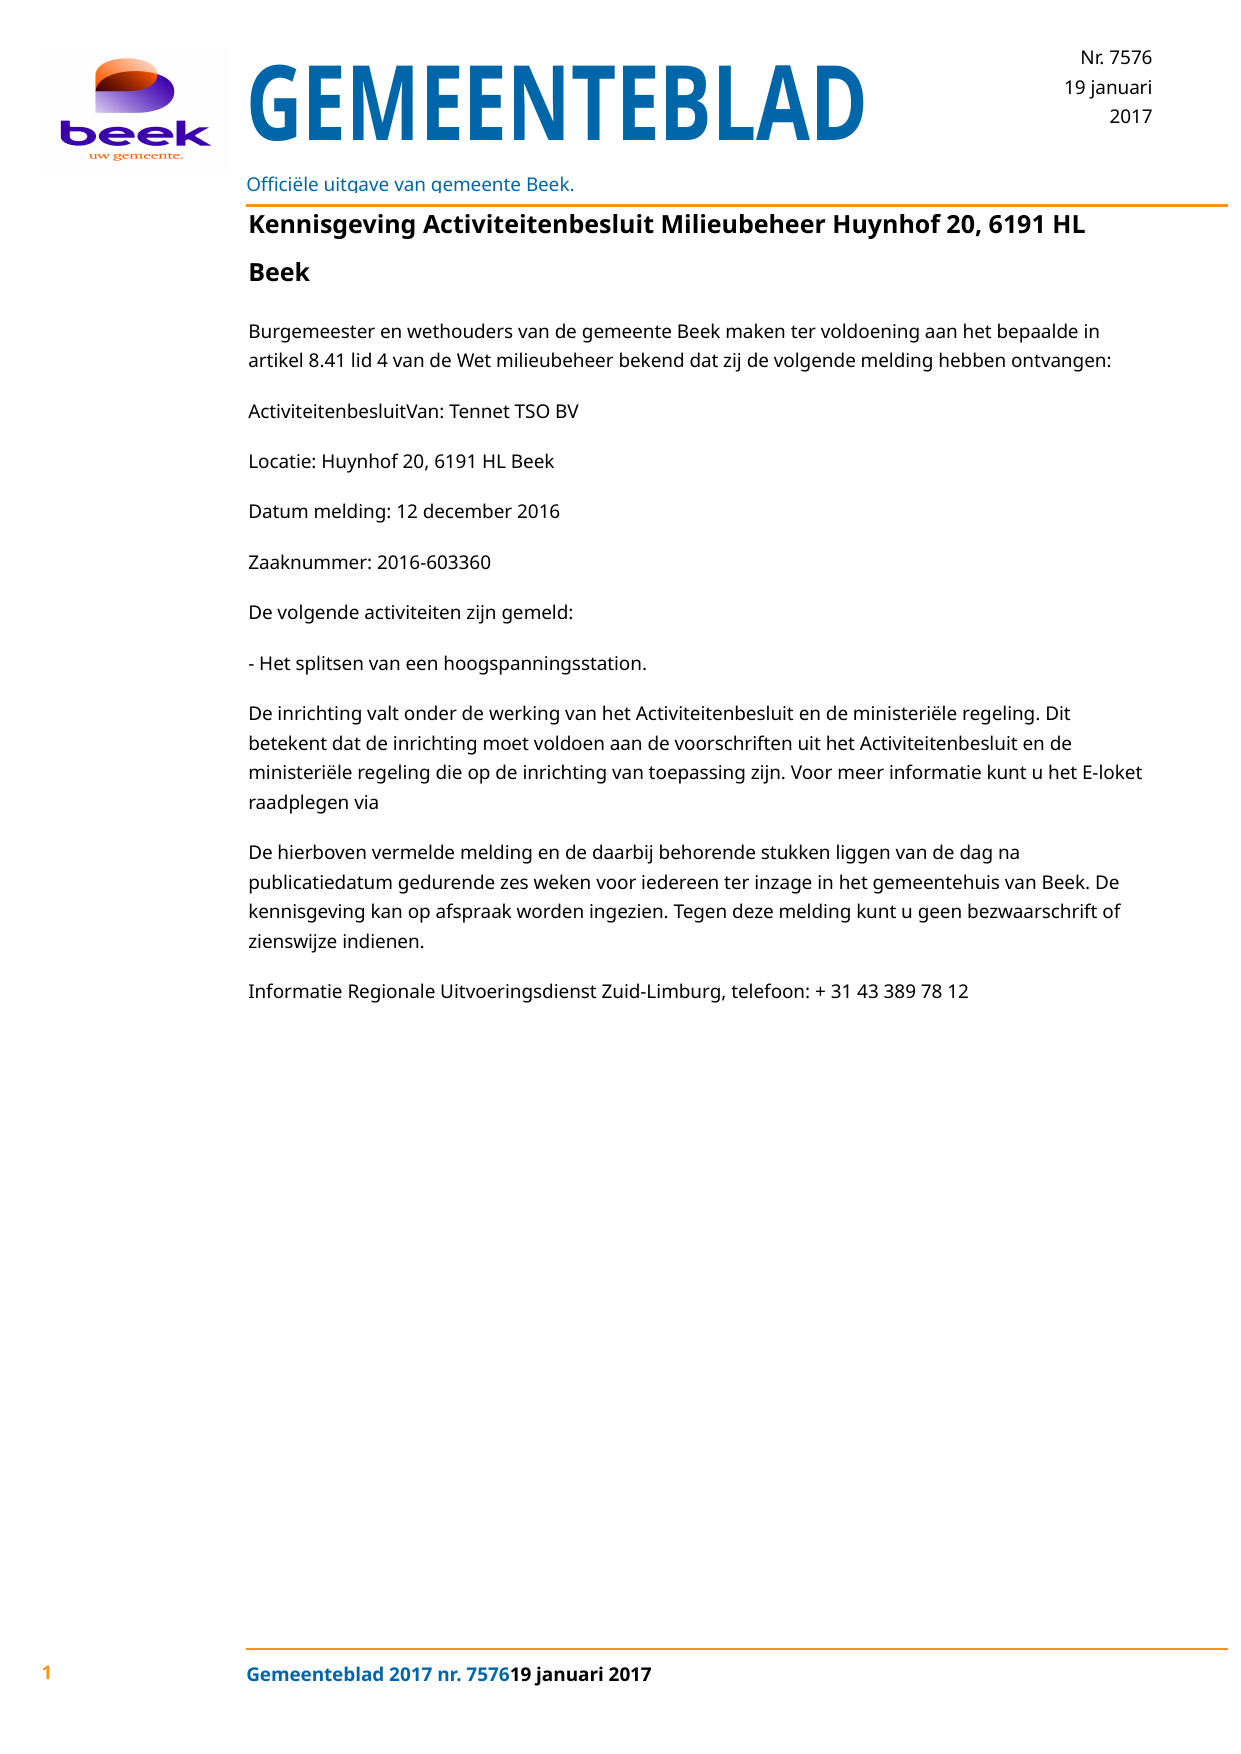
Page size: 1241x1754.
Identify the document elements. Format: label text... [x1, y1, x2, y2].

text Locatie: Huynhof 20, 6191 HL Beek [248, 448, 1152, 474]
text Informatie Regionale Uitvoeringsdienst Zuid-Limburg, telefoon: + 31 43 389 78 12 [248, 979, 1152, 1004]
text Kennisgeving Activiteitenbesluit Milieubeheer Huynhof 20, 6191 HL Beek [248, 207, 1152, 288]
text ActiviteitenbesluitVan: Tennet TSO BV [248, 398, 1152, 424]
text - Het splitsen van een hoogspanningsstation. [248, 650, 1152, 676]
text De volgende activiteiten zijn gemeld: [248, 599, 1152, 625]
text Burgemeester en wethouders van de gemeente Beek maken ter voldoening aan het bepaalde in artikel 8.41 lid 4 van de Wet milieubeheer bekend dat zij de volgende melding hebben ontvangen: [248, 318, 1152, 373]
text De hierboven vermelde melding en de daarbij behorende stukken liggen van de dag na publicatiedatum gedurende zes weken voor iedereen ter inzage in het gemeentehuis van Beek. De kennisgeving kan op afspraak worden ingezien. Tegen deze melding kunt u geen bezwaarschrift of zienswijze indienen. [248, 839, 1152, 954]
picture [41, 47, 231, 172]
text De inrichting valt onder de werking van het Activiteitenbesluit en de ministeriële regeling. Dit betekent dat de inrichting moet voldoen aan de voorschriften uit het Activiteitenbesluit en de ministeriële regeling die op de inrichting van toepassing zijn. Voor meer informatie kunt u het E-loket raadplegen via [248, 700, 1152, 815]
text Datum melding: 12 december 2016 [248, 499, 1152, 524]
text Zaaknummer: 2016-603360 [248, 549, 1152, 575]
